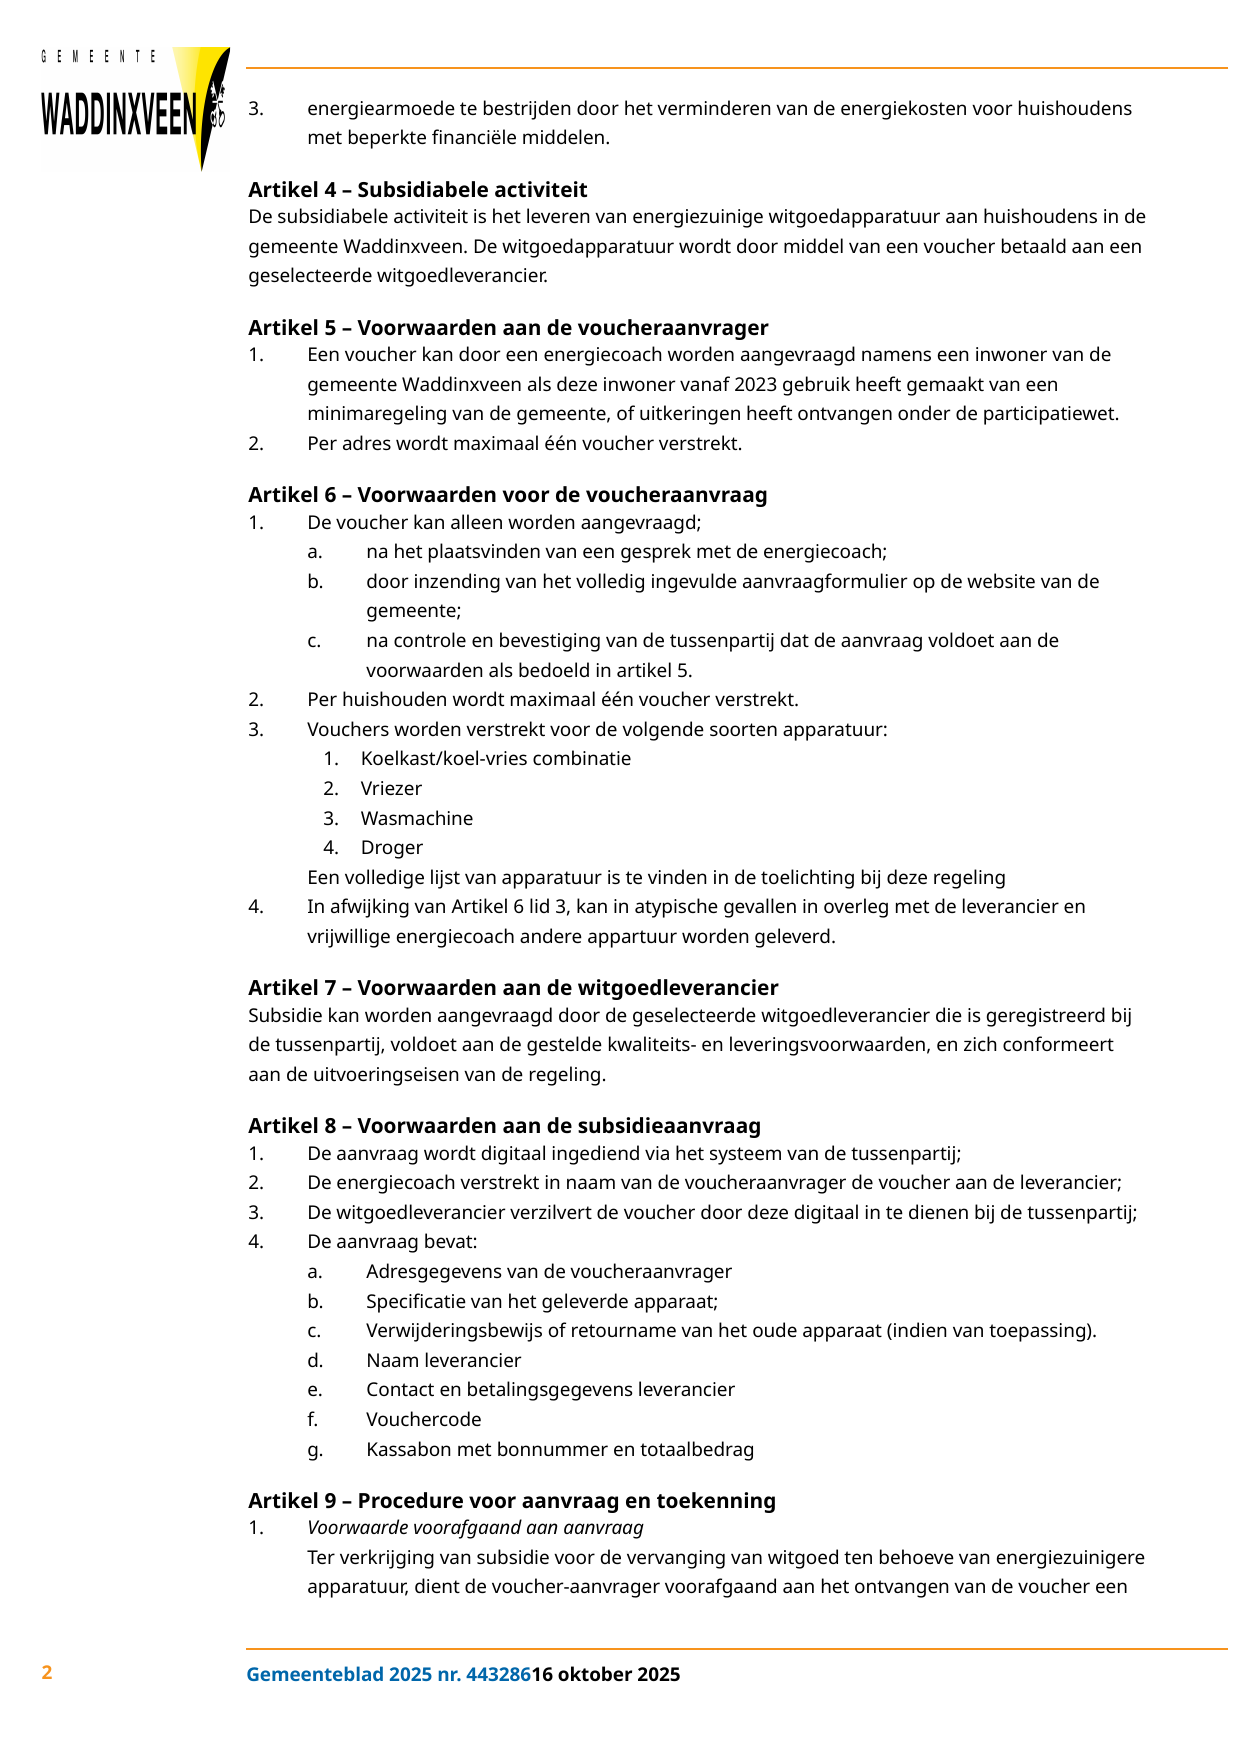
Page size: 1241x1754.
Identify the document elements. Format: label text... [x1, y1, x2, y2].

list na controle en bevestiging van de tussenpartij dat de aanvraag voldoet aan de voorwaarden als bedoeld in artikel 5. [307, 627, 1152, 682]
list Per huishouden wordt maximaal één voucher verstrekt. [248, 686, 1152, 712]
list In afwijking van Artikel 6 lid 3, kan in atypische gevallen in overleg met de leverancier en vrijwillige energiecoach andere appartuur worden geleverd. [248, 893, 1152, 949]
list De aanvraag bevat: [248, 1229, 1152, 1254]
list Wasmachine [323, 805, 1152, 830]
text Artikel 5 – Voorwaarden aan de voucheraanvrager [248, 313, 1152, 341]
text Artikel 4 – Subsidiabele activiteit [248, 175, 1152, 203]
list Ter verkrijging van subsidie voor de vervanging van witgoed ten behoeve van energiezuinigere apparatuur, dient de voucher-aanvrager voorafgaand aan het ontvangen van de voucher een [248, 1544, 1152, 1599]
list Adresgegevens van de voucheraanvrager [307, 1258, 1152, 1284]
list Naam leverancier [307, 1347, 1152, 1373]
list Een voucher kan door een energiecoach worden aangevraagd namens een inwoner van de gemeente Waddinxveen als deze inwoner vanaf 2023 gebruik heeft gemaakt van een minimaregeling van de gemeente, of uitkeringen heeft ontvangen onder de participatiewet. [248, 341, 1152, 426]
text Artikel 6 – Voorwaarden voor de voucheraanvraag [248, 480, 1152, 509]
text Artikel 7 – Voorwaarden aan de witgoedleverancier [248, 973, 1152, 1002]
list Specificatie van het geleverde apparaat; [307, 1288, 1152, 1313]
list energiearmoede te bestrijden door het verminderen van de energiekosten voor huishoudens met beperkte financiële middelen. [248, 95, 1152, 150]
list De voucher kan alleen worden aangevraagd; [248, 509, 1152, 534]
list Kassabon met bonnummer en totaalbedrag [307, 1436, 1152, 1461]
text Subsidie kan worden aangevraagd door de geselecteerde witgoedleverancier die is geregistreerd bij de tussenpartij, voldoet aan de gestelde kwaliteits- en leveringsvoorwaarden, en zich conformeert aan de uitvoeringseisen van de regeling. [248, 1002, 1152, 1087]
picture [41, 47, 231, 172]
list De aanvraag wordt digitaal ingediend via het systeem van de tussenpartij; [248, 1140, 1152, 1166]
list door inzending van het volledig ingevulde aanvraagformulier op de website van de gemeente; [307, 568, 1152, 623]
list Koelkast/koel-vries combinatie [323, 746, 1152, 771]
list Een volledige lijst van apparatuur is te vinden in de toelichting bij deze regeling [248, 864, 1152, 889]
list Droger [323, 834, 1152, 860]
list De witgoedleverancier verzilvert de voucher door deze digitaal in te dienen bij de tussenpartij; [248, 1199, 1152, 1225]
list na het plaatsvinden van een gesprek met de energiecoach; [307, 538, 1152, 564]
list Voorwaarde voorafgaand aan aanvraag [248, 1514, 1152, 1540]
list Vouchers worden verstrekt voor de volgende soorten apparatuur: [248, 716, 1152, 742]
text De subsidiabele activiteit is het leveren van energiezuinige witgoedapparatuur aan huishoudens in de gemeente Waddinxveen. De witgoedapparatuur wordt door middel van een voucher betaald aan een geselecteerde witgoedleverancier. [248, 203, 1152, 288]
list Per adres wordt maximaal één voucher verstrekt. [248, 430, 1152, 456]
list Contact en betalingsgegevens leverancier [307, 1377, 1152, 1402]
text Artikel 9 – Procedure voor aanvraag en toekenning [248, 1486, 1152, 1514]
list Verwijderingsbewijs of retourname van het oude apparaat (indien van toepassing). [307, 1317, 1152, 1343]
list Vouchercode [307, 1406, 1152, 1432]
list De energiecoach verstrekt in naam van de voucheraanvrager de voucher aan de leverancier; [248, 1169, 1152, 1195]
list Vriezer [323, 775, 1152, 801]
text Artikel 8 – Voorwaarden aan de subsidieaanvraag [248, 1111, 1152, 1140]
